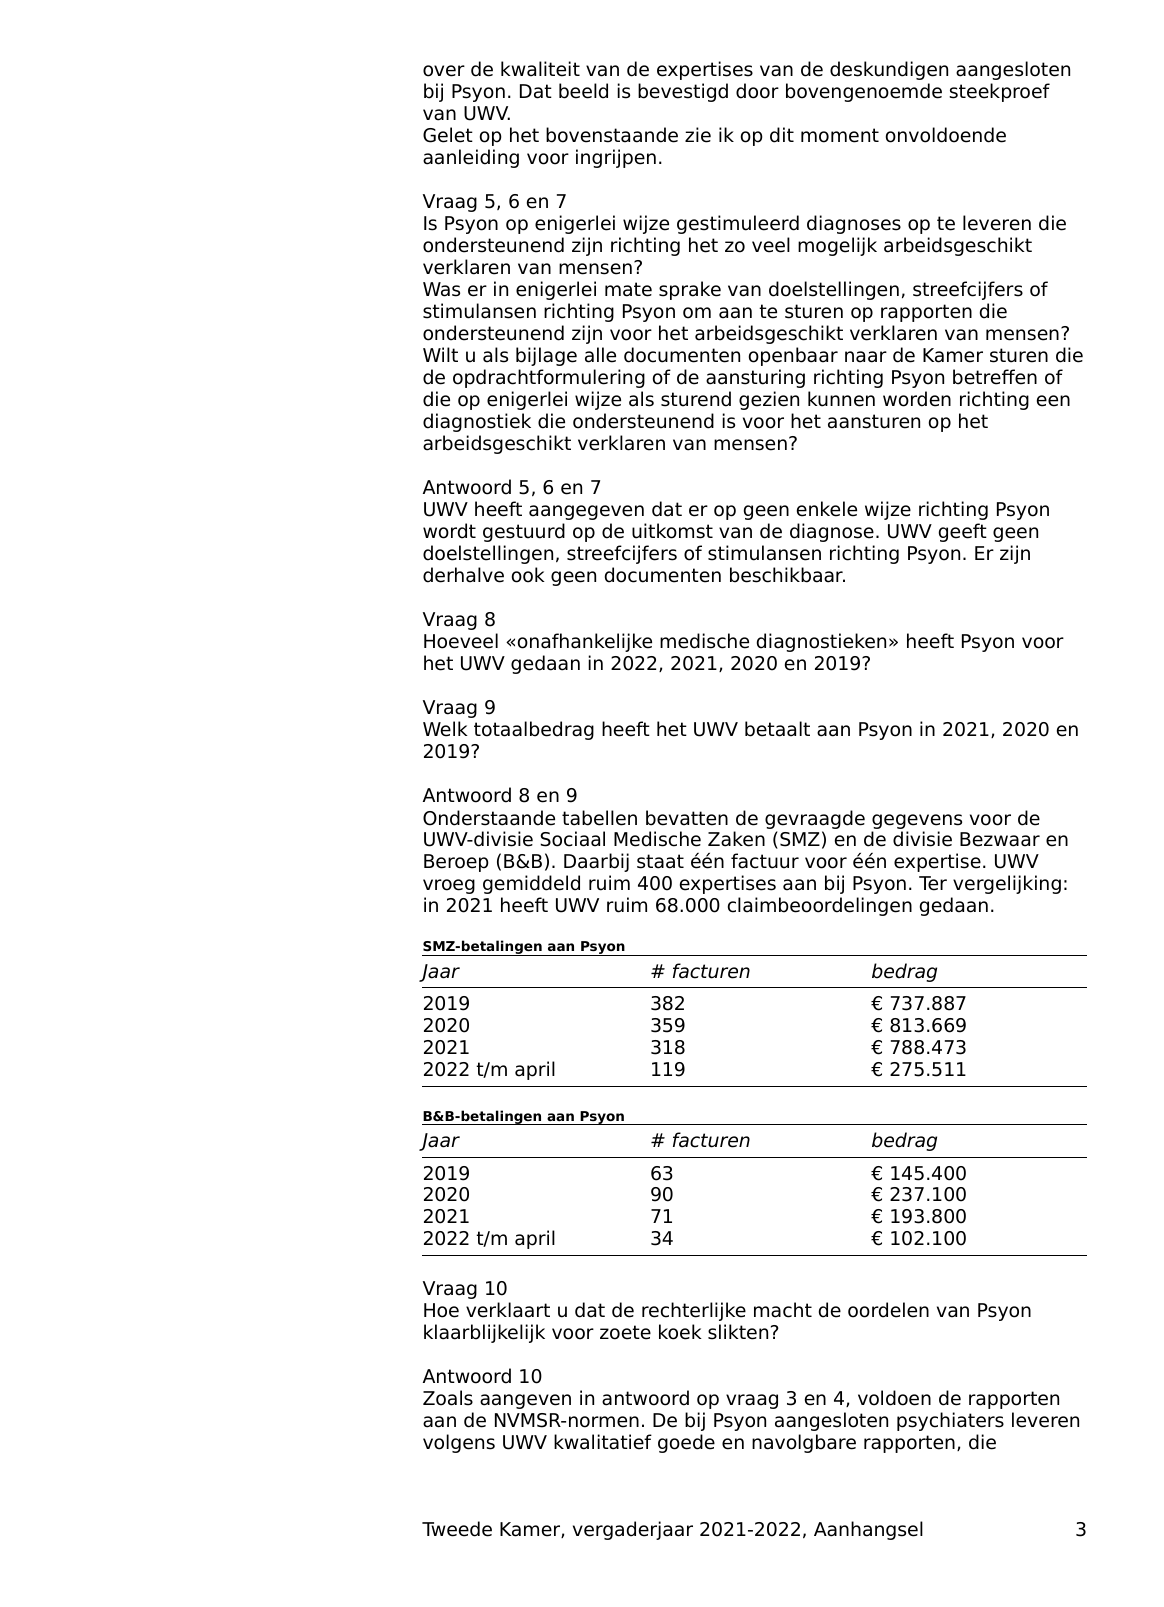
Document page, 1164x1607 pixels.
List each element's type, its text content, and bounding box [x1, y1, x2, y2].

text Antwoord 5, 6 en 7 [422, 477, 1087, 499]
table_cell 2020 [422, 1184, 644, 1206]
table_cell 119 [644, 1059, 865, 1086]
table_cell # facturen [644, 956, 865, 987]
table_cell bedrag [865, 1125, 1087, 1157]
table_cell 318 [644, 1037, 865, 1059]
table_cell 382 [644, 988, 865, 1015]
text Hoe verklaart u dat de rechterlijke macht de oordelen van Psyon klaarblijkelijk voor zoete koek slikten? [422, 1300, 1087, 1344]
table_cell Jaar [422, 1125, 644, 1157]
text Gelet op het bovenstaande zie ik op dit moment onvoldoende aanleiding voor ingrijpen. [422, 125, 1087, 169]
table_cell # facturen [644, 1125, 865, 1157]
table_cell 34 [644, 1228, 865, 1255]
text Vraag 9 [422, 697, 1087, 719]
table_cell 2019 [422, 1158, 644, 1184]
text Vraag 10 [422, 1278, 1087, 1300]
table_cell 2022 t/m april [422, 1059, 644, 1086]
table_cell 359 [644, 1015, 865, 1037]
text Was er in enigerlei mate sprake van doelstellingen, streefcijfers of stimulansen richting Psyon om aan te sturen op rapporten die ondersteunend zijn voor het arbeidsgeschikt verklaren van mensen? [422, 279, 1087, 345]
text over de kwaliteit van de expertises van de deskundigen aangesloten bij Psyon. Dat beeld is bevestigd door bovengenoemde steekproef van UWV. [422, 59, 1087, 125]
text Antwoord 8 en 9 [422, 785, 1087, 807]
text Antwoord 10 [422, 1366, 1087, 1388]
table_cell € 275.511 [865, 1059, 1087, 1086]
table_cell 71 [644, 1206, 865, 1228]
text Wilt u als bijlage alle documenten openbaar naar de Kamer sturen die de opdrachtformulering of de aansturing richting Psyon betreffen of die op enigerlei wijze als sturend gezien kunnen worden richting een diagnostiek die ondersteunend is voor het aansturen op het arbeidsgeschikt verklaren van mensen? [422, 345, 1087, 455]
table_cell 2021 [422, 1206, 644, 1228]
table_cell 63 [644, 1158, 865, 1184]
table_cell € 737.887 [865, 988, 1087, 1015]
table_cell € 193.800 [865, 1206, 1087, 1228]
table_cell 2020 [422, 1015, 644, 1037]
text Is Psyon op enigerlei wijze gestimuleerd diagnoses op te leveren die ondersteunend zijn richting het zo veel mogelijk arbeidsgeschikt verklaren van mensen? [422, 213, 1087, 279]
table_cell € 788.473 [865, 1037, 1087, 1059]
table_cell 90 [644, 1184, 865, 1206]
text UWV heeft aangegeven dat er op geen enkele wijze richting Psyon wordt gestuurd op de uitkomst van de diagnose. UWV geeft geen doelstellingen, streefcijfers of stimulansen richting Psyon. Er zijn derhalve ook geen documenten beschikbaar. [422, 499, 1087, 587]
table_cell € 813.669 [865, 1015, 1087, 1037]
table_cell 2022 t/m april [422, 1228, 644, 1255]
table_cell bedrag [865, 956, 1087, 987]
text Vraag 5, 6 en 7 [422, 191, 1087, 213]
table_cell Jaar [422, 956, 644, 987]
text Vraag 8 [422, 609, 1087, 631]
text Zoals aangeven in antwoord op vraag 3 en 4, voldoen de rapporten aan de NVMSR-normen. De bij Psyon aangesloten psychiaters leveren volgens UWV kwalitatief goede en navolgbare rapporten, die [422, 1388, 1087, 1454]
table_cell 2019 [422, 988, 644, 1015]
table_cell € 102.100 [865, 1228, 1087, 1255]
text Onderstaande tabellen bevatten de gevraagde gegevens voor de UWV-divisie Sociaal Medische Zaken (SMZ) en de divisie Bezwaar en Beroep (B&B). Daarbij staat één factuur voor één expertise. UWV vroeg gemiddeld ruim 400 expertises aan bij Psyon. Ter vergelijking: in 2021 heeft UWV ruim 68.000 claimbeoordelingen gedaan. [422, 807, 1087, 917]
table_header B&B-betalingen aan Psyon [422, 1109, 1087, 1124]
text Welk totaalbedrag heeft het UWV betaalt aan Psyon in 2021, 2020 en 2019? [422, 719, 1087, 763]
table_header SMZ-betalingen aan Psyon [422, 939, 1087, 955]
table_cell € 145.400 [865, 1158, 1087, 1184]
table_cell € 237.100 [865, 1184, 1087, 1206]
table_cell 2021 [422, 1037, 644, 1059]
text Hoeveel «onafhankelijke medische diagnostieken» heeft Psyon voor het UWV gedaan in 2022, 2021, 2020 en 2019? [422, 631, 1087, 675]
